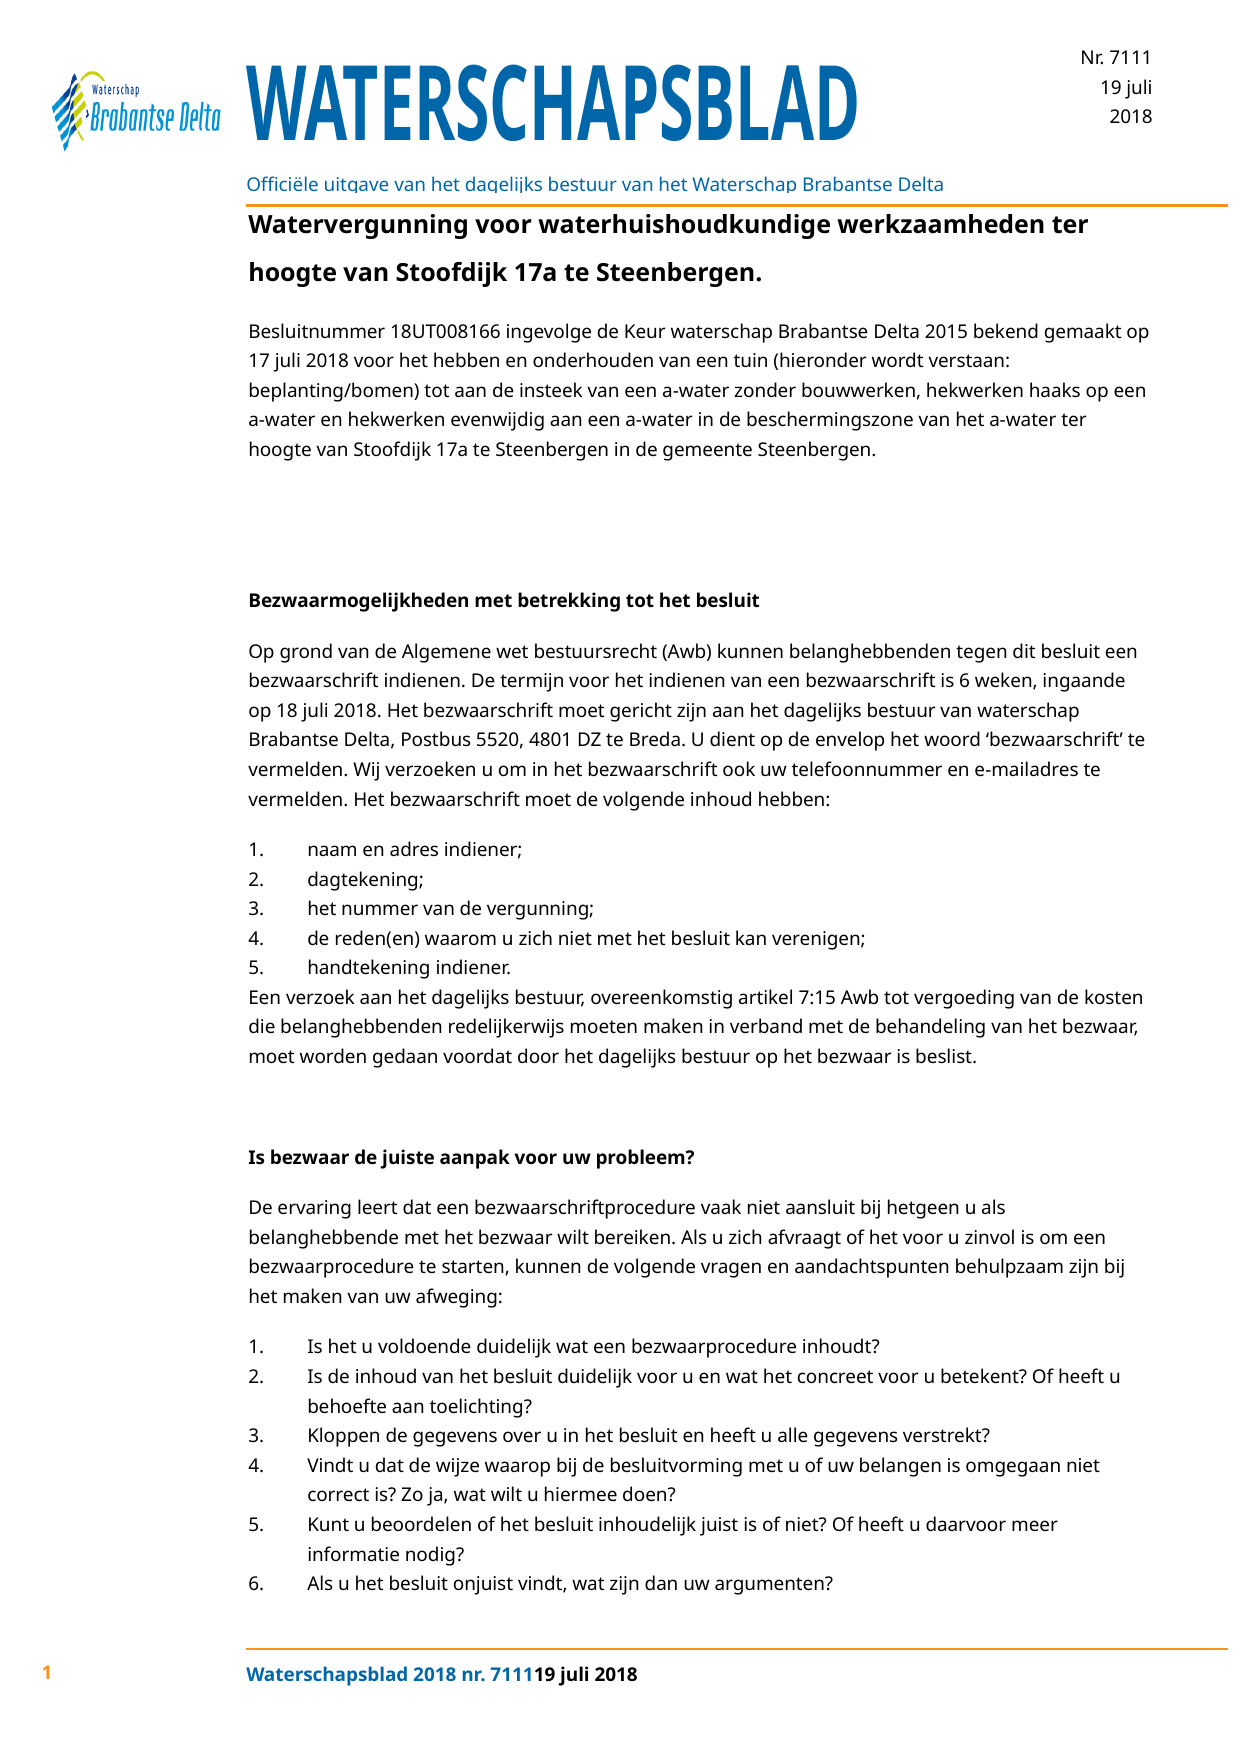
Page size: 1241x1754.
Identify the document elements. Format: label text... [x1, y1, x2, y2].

list dagtekening; [248, 866, 1152, 892]
list naam en adres indiener; [248, 836, 1152, 862]
list Kunt u beoordelen of het besluit inhoudelijk juist is of niet? Of heeft u daarvoor meer informatie nodig? [248, 1511, 1152, 1567]
list Is de inhoud van het besluit duidelijk voor u en wat het concreet voor u betekent? Of heeft u behoefte aan toelichting? [248, 1363, 1152, 1419]
text Een verzoek aan het dagelijks bestuur, overeenkomstig artikel 7:15 Awb tot vergoeding van de kosten die belanghebbenden redelijkerwijs moeten maken in verband met de behandeling van het bezwaar, moet worden gedaan voordat door het dagelijks bestuur op het bezwaar is beslist. [248, 984, 1152, 1069]
list handtekening indiener. [248, 954, 1152, 980]
text Watervergunning voor waterhuishoudkundige werkzaamheden ter hoogte van Stoofdijk 17a te Steenbergen. [248, 207, 1152, 288]
list het nummer van de vergunning; [248, 895, 1152, 921]
list Kloppen de gegevens over u in het besluit en heeft u alle gegevens verstrekt? [248, 1422, 1152, 1448]
list Is het u voldoende duidelijk wat een bezwaarprocedure inhoudt? [248, 1334, 1152, 1359]
list Als u het besluit onjuist vindt, wat zijn dan uw argumenten? [248, 1570, 1152, 1596]
picture [41, 47, 231, 172]
list de reden(en) waarom u zich niet met het besluit kan verenigen; [248, 925, 1152, 951]
text Is bezwaar de juiste aanpak voor uw probleem? [248, 1144, 1152, 1170]
list Vindt u dat de wijze waarop bij de besluitvorming met u of uw belangen is omgegaan niet correct is? Zo ja, wat wilt u hiermee doen? [248, 1452, 1152, 1507]
text De ervaring leert dat een bezwaarschriftprocedure vaak niet aansluit bij hetgeen u als belanghebbende met het bezwaar wilt bereiken. Als u zich afvraagt of het voor u zinvol is om een bezwaarprocedure te starten, kunnen de volgende vragen en aandachtspunten behulpzaam zijn bij het maken van uw afweging: [248, 1194, 1152, 1309]
text Op grond van de Algemene wet bestuursrecht (Awb) kunnen belanghebbenden tegen dit besluit een bezwaarschrift indienen. De termijn voor het indienen van een bezwaarschrift is 6 weken, ingaande op 18 juli 2018. Het bezwaarschrift moet gericht zijn aan het dagelijks bestuur van waterschap Brabantse Delta, Postbus 5520, 4801 DZ te Breda. U dient op de envelop het woord ‘bezwaarschrift’ te vermelden. Wij verzoeken u om in het bezwaarschrift ook uw telefoonnummer en e‑mailadres te vermelden. Het bezwaarschrift moet de volgende inhoud hebben: [248, 638, 1152, 812]
text Bezwaarmogelijkheden met betrekking tot het besluit [248, 587, 1152, 613]
text Besluitnummer 18UT008166 ingevolge de Keur waterschap Brabantse Delta 2015 bekend gemaakt op 17 juli 2018 voor het hebben en onderhouden van een tuin (hieronder wordt verstaan: beplanting/bomen) tot aan de insteek van een a-water zonder bouwwerken, hekwerken haaks op een a-water en hekwerken evenwijdig aan een a-water in de beschermingszone van het a-water ter hoogte van Stoofdijk 17a te Steenbergen in de gemeente Steenbergen. [248, 318, 1152, 462]
